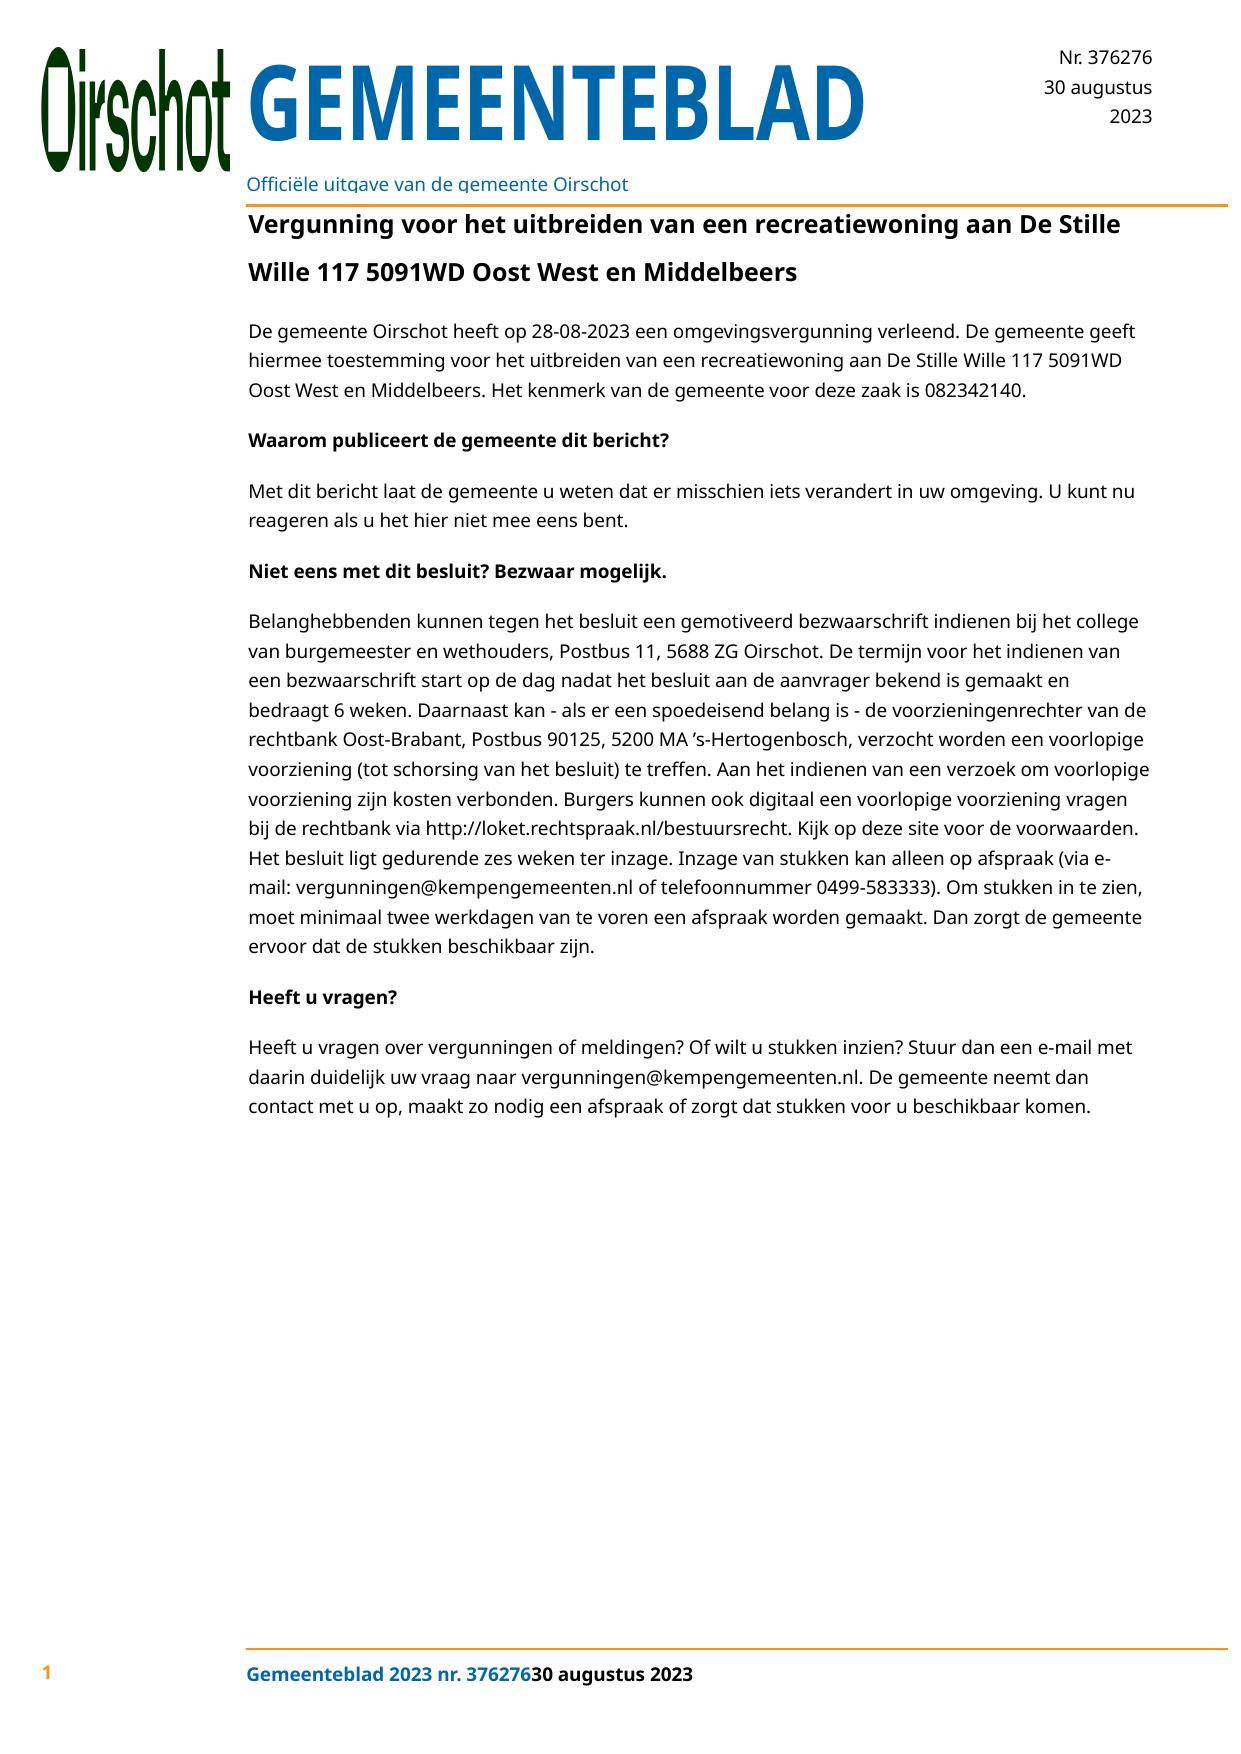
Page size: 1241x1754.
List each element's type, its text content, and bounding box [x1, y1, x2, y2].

text Belanghebbenden kunnen tegen het besluit een gemotiveerd bezwaarschrift indienen bij het college van burgemeester en wethouders, Postbus 11, 5688 ZG Oirschot. De termijn voor het indienen van een bezwaarschrift start op de dag nadat het besluit aan de aanvrager bekend is gemaakt en bedraagt 6 weken. Daarnaast kan - als er een spoedeisend belang is - de voorzieningenrechter van de rechtbank Oost-Brabant, Postbus 90125, 5200 MA ’s-Hertogenbosch, verzocht worden een voorlopige voorziening (tot schorsing van het besluit) te treffen. Aan het indienen van een verzoek om voorlopige voorziening zijn kosten verbonden. Burgers kunnen ook digitaal een voorlopige voorziening vragen bij de rechtbank via http://loket.rechtspraak.nl/bestuursrecht. Kijk op deze site voor de voorwaarden. Het besluit ligt gedurende zes weken ter inzage. Inzage van stukken kan alleen op afspraak (via e-mail: vergunningen@kempengemeenten.nl of telefoonnummer 0499-583333). Om stukken in te zien, moet minimaal twee werkdagen van te voren een afspraak worden gemaakt. Dan zorgt de gemeente ervoor dat de stukken beschikbaar zijn. [248, 608, 1152, 959]
text Heeft u vragen over vergunningen of meldingen? Of wilt u stukken inzien? Stuur dan een e-mail met daarin duidelijk uw vraag naar vergunningen@kempengemeenten.nl. De gemeente neemt dan contact met u op, maakt zo nodig een afspraak of zorgt dat stukken voor u beschikbaar komen. [248, 1034, 1152, 1119]
text Waarom publiceert de gemeente dit bericht? [248, 427, 1152, 453]
picture [41, 47, 231, 172]
text De gemeente Oirschot heeft op 28-08-2023 een omgevingsvergunning verleend. De gemeente geeft hiermee toestemming voor het uitbreiden van een recreatiewoning aan De Stille Wille 117 5091WD Oost West en Middelbeers. Het kenmerk van de gemeente voor deze zaak is 082342140. [248, 318, 1152, 403]
text Met dit bericht laat de gemeente u weten dat er misschien iets verandert in uw omgeving. U kunt nu reageren als u het hier niet mee eens bent. [248, 478, 1152, 533]
text Vergunning voor het uitbreiden van een recreatiewoning aan De Stille Wille 117 5091WD Oost West en Middelbeers [248, 207, 1152, 288]
text Heeft u vragen? [248, 984, 1152, 1010]
text Niet eens met dit besluit? Bezwaar mogelijk. [248, 558, 1152, 584]
